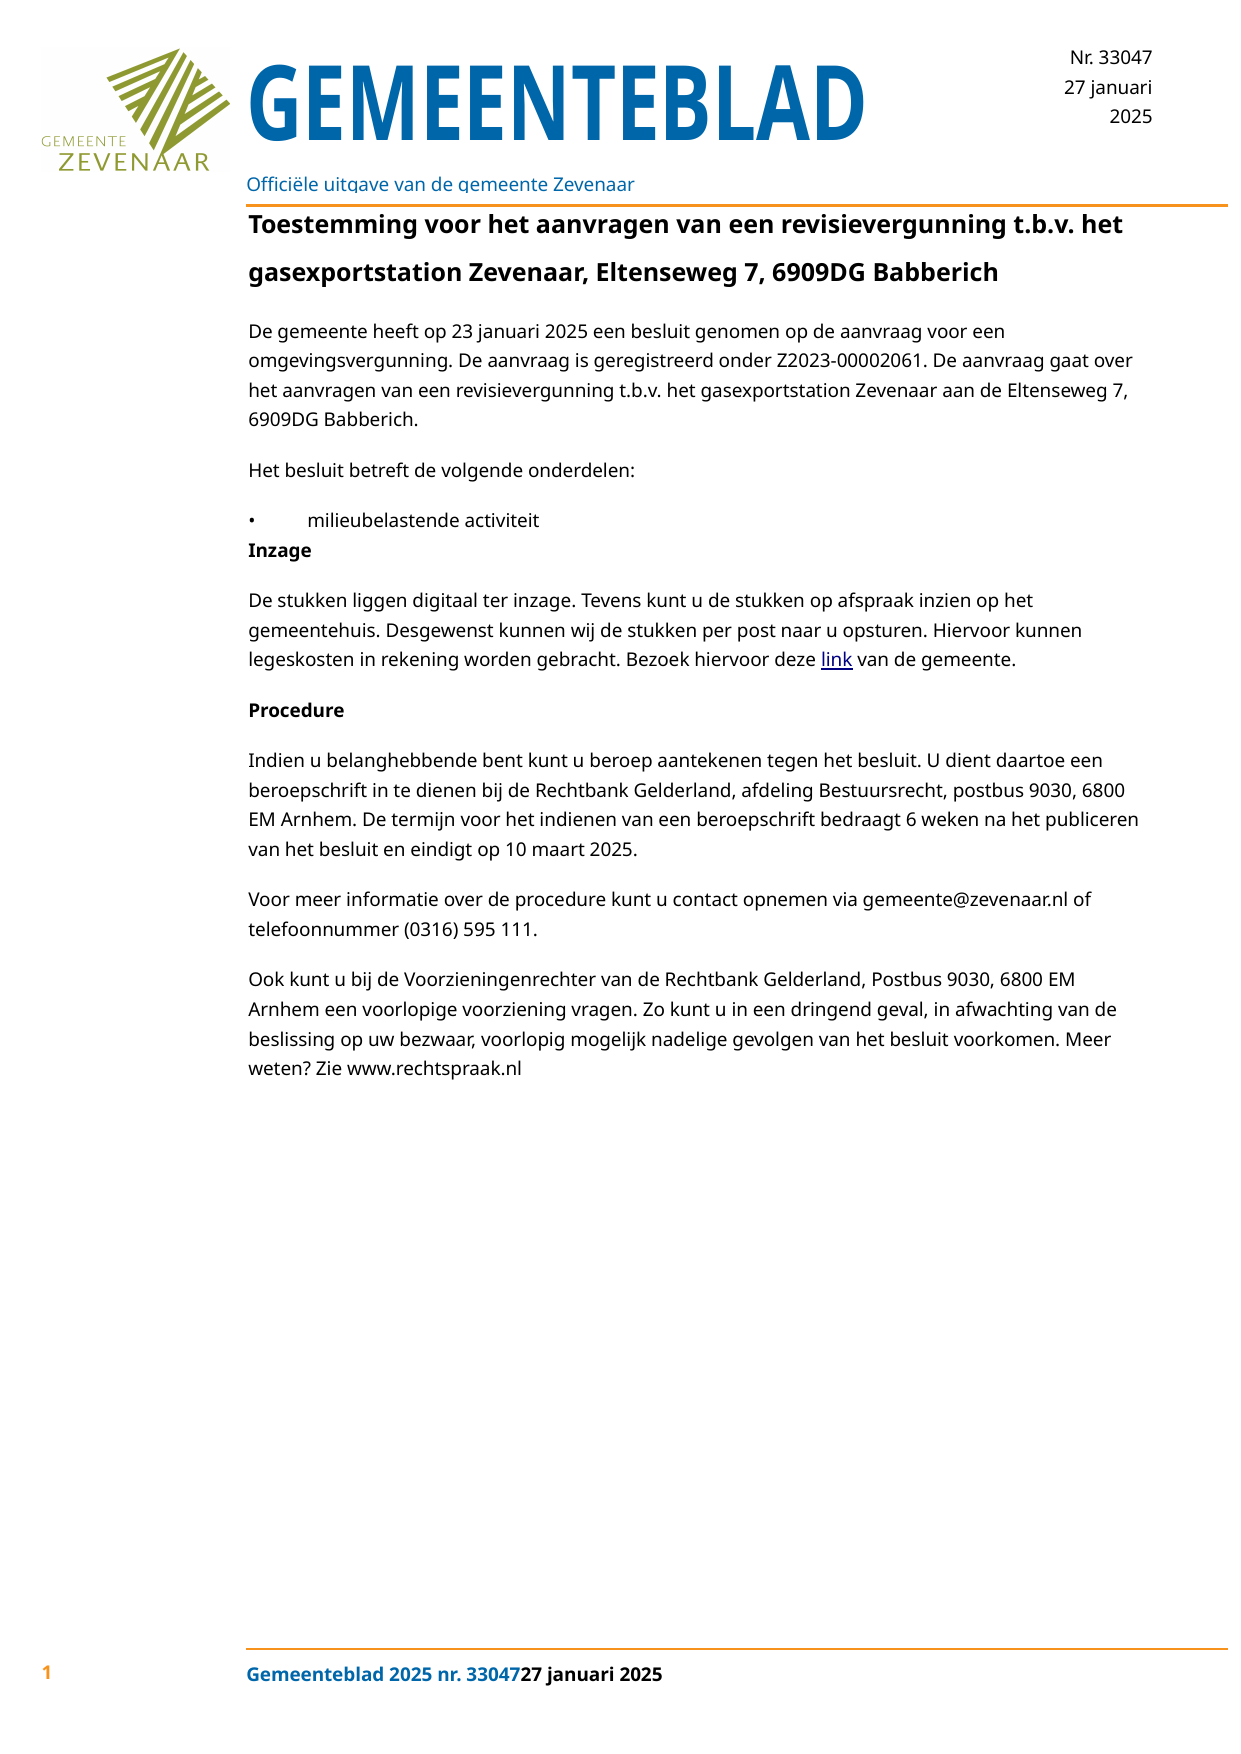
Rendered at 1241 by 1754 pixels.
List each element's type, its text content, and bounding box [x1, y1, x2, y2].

picture [41, 47, 231, 172]
text Procedure [248, 697, 1152, 723]
list milieubelastende activiteit [248, 507, 1152, 533]
text De gemeente heeft op 23 januari 2025 een besluit genomen op de aanvraag voor een omgevingsvergunning. De aanvraag is geregistreerd onder Z2023-00002061. De aanvraag gaat over het aanvragen van een revisievergunning t.b.v. het gasexportstation Zevenaar aan de Eltenseweg 7, 6909DG Babberich. [248, 318, 1152, 432]
text Indien u belanghebbende bent kunt u beroep aantekenen tegen het besluit. U dient daartoe een beroepschrift in te dienen bij de Rechtbank Gelderland, afdeling Bestuursrecht, postbus 9030, 6800 EM Arnhem. De termijn voor het indienen van een beroepschrift bedraagt 6 weken na het publiceren van het besluit en eindigt op 10 maart 2025. [248, 747, 1152, 862]
text Voor meer informatie over de procedure kunt u contact opnemen via gemeente@zevenaar.nl of telefoonnummer (0316) 595 111. [248, 887, 1152, 942]
text Inzage [248, 537, 1152, 563]
text Ook kunt u bij de Voorzieningenrechter van de Rechtbank Gelderland, Postbus 9030, 6800 EM Arnhem een voorlopige voorziening vragen. Zo kunt u in een dringend geval, in afwachting van de beslissing op uw bezwaar, voorlopig mogelijk nadelige gevolgen van het besluit voorkomen. Meer weten? Zie www.rechtspraak.nl [248, 967, 1152, 1081]
text Toestemming voor het aanvragen van een revisievergunning t.b.v. het gasexportstation Zevenaar, Eltenseweg 7, 6909DG Babberich [248, 207, 1152, 288]
text Het besluit betreft de volgende onderdelen: [248, 457, 1152, 483]
text De stukken liggen digitaal ter inzage. Tevens kunt u de stukken op afspraak inzien op het gemeentehuis. Desgewenst kunnen wij de stukken per post naar u opsturen. Hiervoor kunnen legeskosten in rekening worden gebracht. Bezoek hiervoor deze link van de gemeente. [248, 587, 1152, 672]
